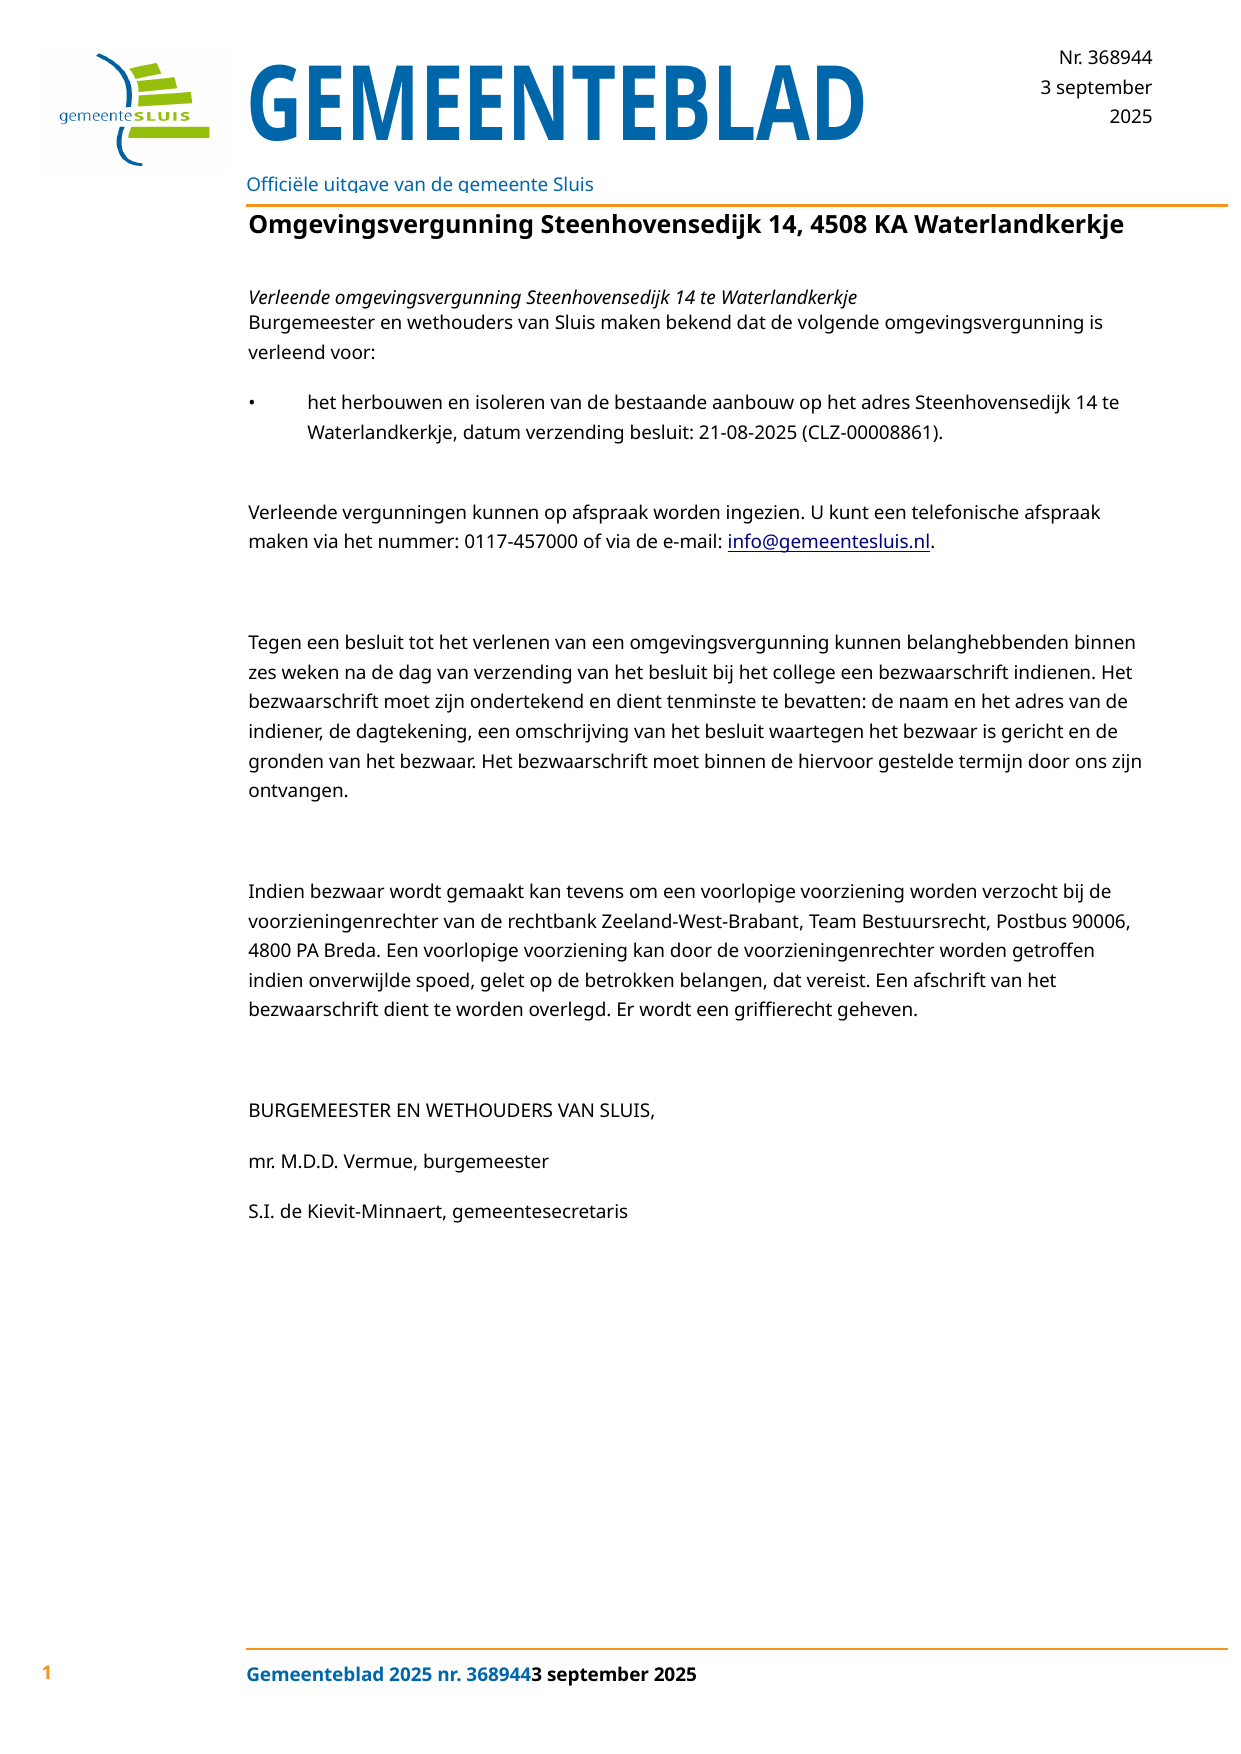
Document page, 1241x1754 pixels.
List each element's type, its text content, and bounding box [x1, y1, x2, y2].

text BURGEMEESTER EN WETHOUDERS VAN SLUIS, [248, 1097, 1152, 1123]
text Omgevingsvergunning Steenhovensedijk 14, 4508 KA Waterlandkerkje [248, 207, 1152, 241]
picture [41, 47, 231, 172]
text S.I. de Kievit-Minnaert, gemeentesecretaris [248, 1198, 1152, 1224]
text Tegen een besluit tot het verlenen van een omgevingsvergunning kunnen belanghebbenden binnen zes weken na de dag van verzending van het besluit bij het college een bezwaarschrift indienen. Het bezwaarschrift moet zijn ondertekend en dient tenminste te bevatten: de naam en het adres van de indiener, de dagtekening, een omschrijving van het besluit waartegen het bezwaar is gericht en de gronden van het bezwaar. Het bezwaarschrift moet binnen de hiervoor gestelde termijn door ons zijn ontvangen. [248, 629, 1152, 803]
text Burgemeester en wethouders van Sluis maken bekend dat de volgende omgevingsvergunning is verleend voor: [248, 309, 1152, 365]
text mr. M.D.D. Vermue, burgemeester [248, 1148, 1152, 1174]
text Verleende vergunningen kunnen op afspraak worden ingezien. U kunt een telefonische afspraak maken via het nummer: 0117-457000 of via de e-mail: info@gemeentesluis.nl. [248, 499, 1152, 554]
list het herbouwen en isoleren van de bestaande aanbouw op het adres Steenhovensedijk 14 te Waterlandkerkje, datum verzending besluit: 21-08-2025 (CLZ-00008861). [248, 389, 1152, 445]
text Verleende omgevingsvergunning Steenhovensedijk 14 te Waterlandkerkje [248, 284, 1152, 309]
text Indien bezwaar wordt gemaakt kan tevens om een voorlopige voorziening worden verzocht bij de voorzieningenrechter van de rechtbank Zeeland-West-Brabant, Team Bestuursrecht, Postbus 90006, 4800 PA Breda. Een voorlopige voorziening kan door de voorzieningenrechter worden getroffen indien onverwijlde spoed, gelet op de betrokken belangen, dat vereist. Een afschrift van het bezwaarschrift dient te worden overlegd. Er wordt een griffierecht geheven. [248, 878, 1152, 1022]
